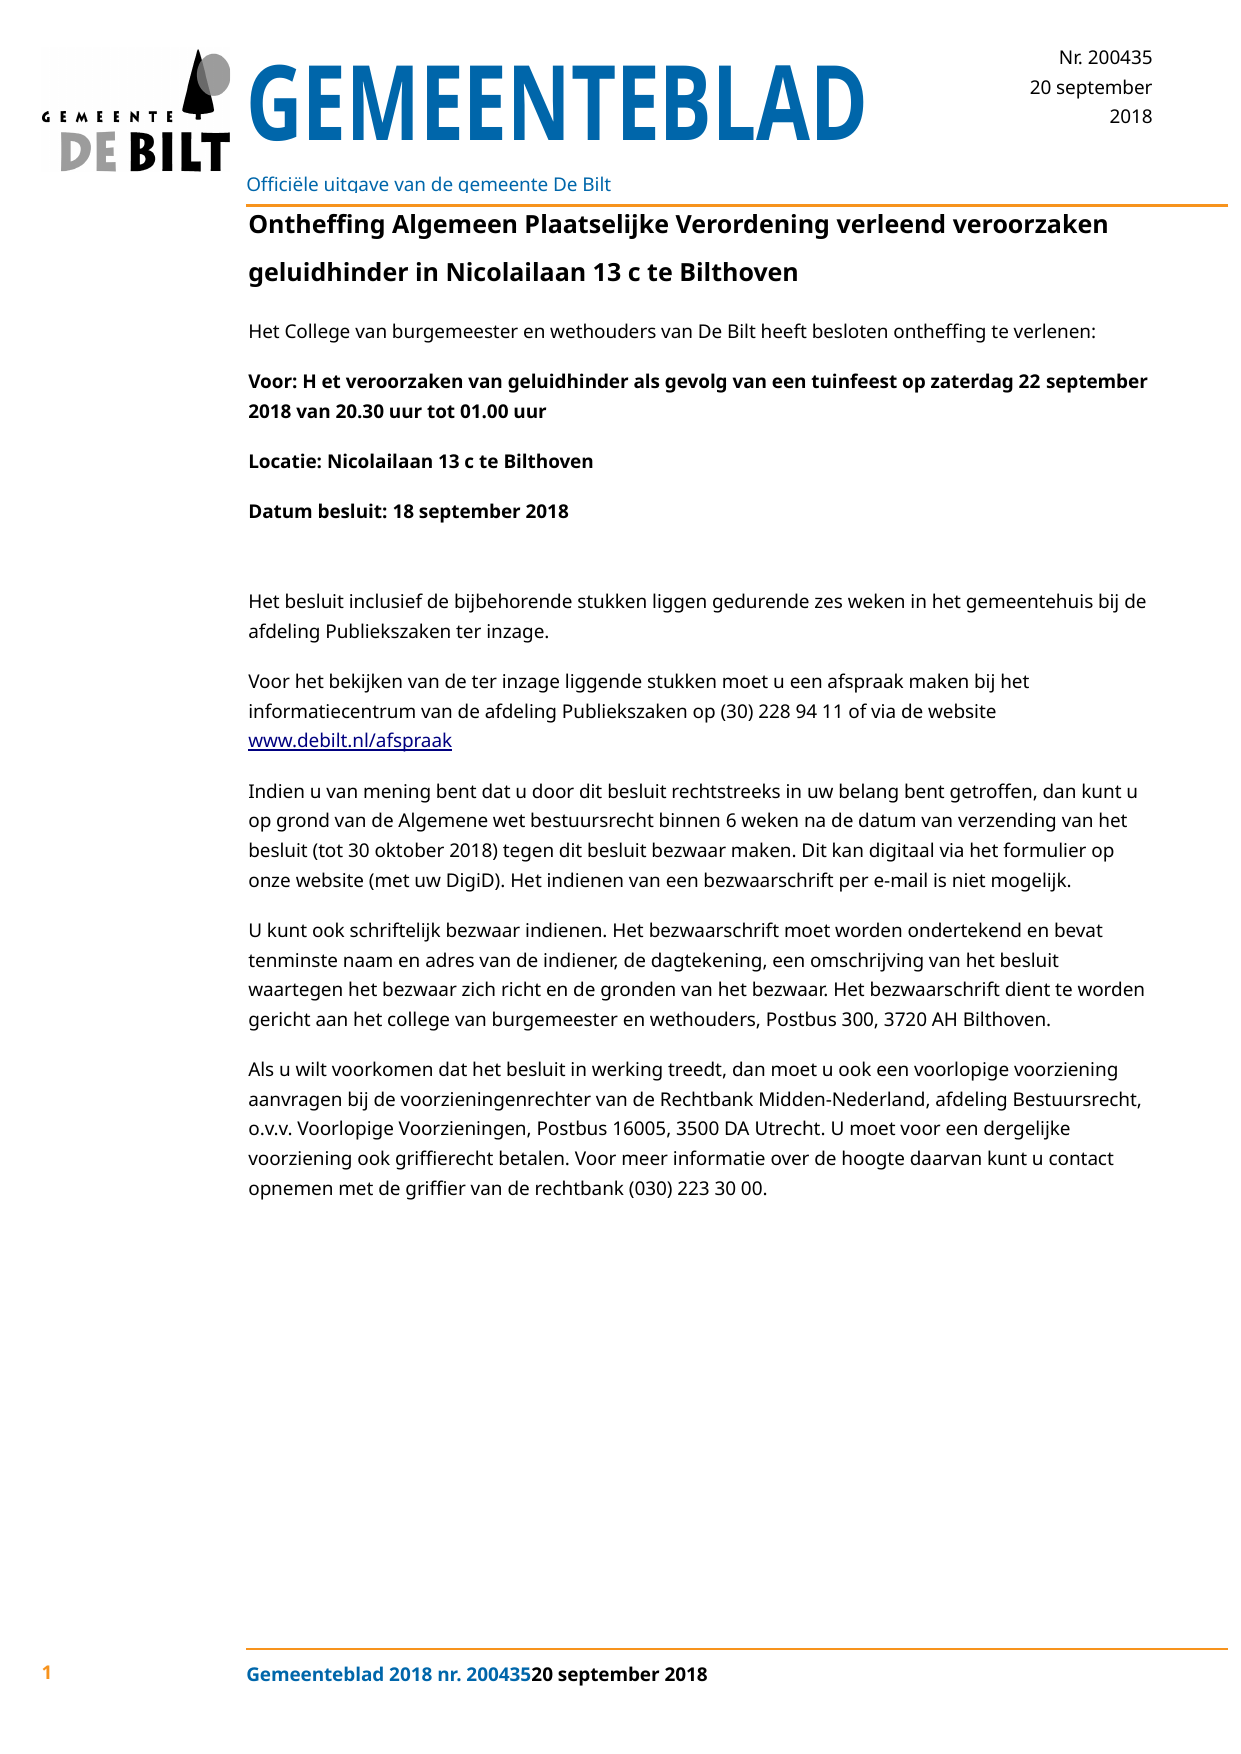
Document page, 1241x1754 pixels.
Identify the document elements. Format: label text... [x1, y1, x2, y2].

text Ontheffing Algemeen Plaatselijke Verordening verleend veroorzaken geluidhinder in Nicolailaan 13 c te Bilthoven [248, 207, 1152, 288]
text Locatie: Nicolailaan 13 c te Bilthoven [248, 448, 1152, 474]
text Indien u van mening bent dat u door dit besluit rechtstreeks in uw belang bent getroffen, dan kunt u op grond van de Algemene wet bestuursrecht binnen 6 weken na de datum van verzending van het besluit (tot 30 oktober 2018) tegen dit besluit bezwaar maken. Dit kan digitaal via het formulier op onze website (met uw DigiD). Het indienen van een bezwaarschrift per e-mail is niet mogelijk. [248, 778, 1152, 892]
text Het College van burgemeester en wethouders van De Bilt heeft besloten ontheffing te verlenen: [248, 318, 1152, 344]
text Voor: H et veroorzaken van geluidhinder als gevolg van een tuinfeest op zaterdag 22 september 2018 van 20.30 uur tot 01.00 uur [248, 368, 1152, 424]
text Als u wilt voorkomen dat het besluit in werking treedt, dan moet u ook een voorlopige voorziening aanvragen bij de voorzieningenrechter van de Rechtbank Midden-Nederland, afdeling Bestuursrecht, o.v.v. Voorlopige Voorzieningen, Postbus 16005, 3500 DA Utrecht. U moet voor een dergelijke voorziening ook griffierecht betalen. Voor meer informatie over de hoogte daarvan kunt u contact opnemen met de griffier van de rechtbank (030) 223 30 00. [248, 1056, 1152, 1200]
picture [41, 47, 231, 172]
text Voor het bekijken van de ter inzage liggende stukken moet u een afspraak maken bij het informatiecentrum van de afdeling Publiekszaken op (30) 228 94 11 of via de website www.debilt.nl/afspraak [248, 668, 1152, 753]
text U kunt ook schriftelijk bezwaar indienen. Het bezwaarschrift moet worden ondertekend en bevat tenminste naam en adres van de indiener, de dagtekening, een omschrijving van het besluit waartegen het bezwaar zich richt en de gronden van het bezwaar. Het bezwaarschrift dient te worden gericht aan het college van burgemeester en wethouders, Postbus 300, 3720 AH Bilthoven. [248, 917, 1152, 1032]
text Datum besluit: 18 september 2018 [248, 499, 1152, 524]
text Het besluit inclusief de bijbehorende stukken liggen gedurende zes weken in het gemeentehuis bij de afdeling Publiekszaken ter inzage. [248, 588, 1152, 644]
